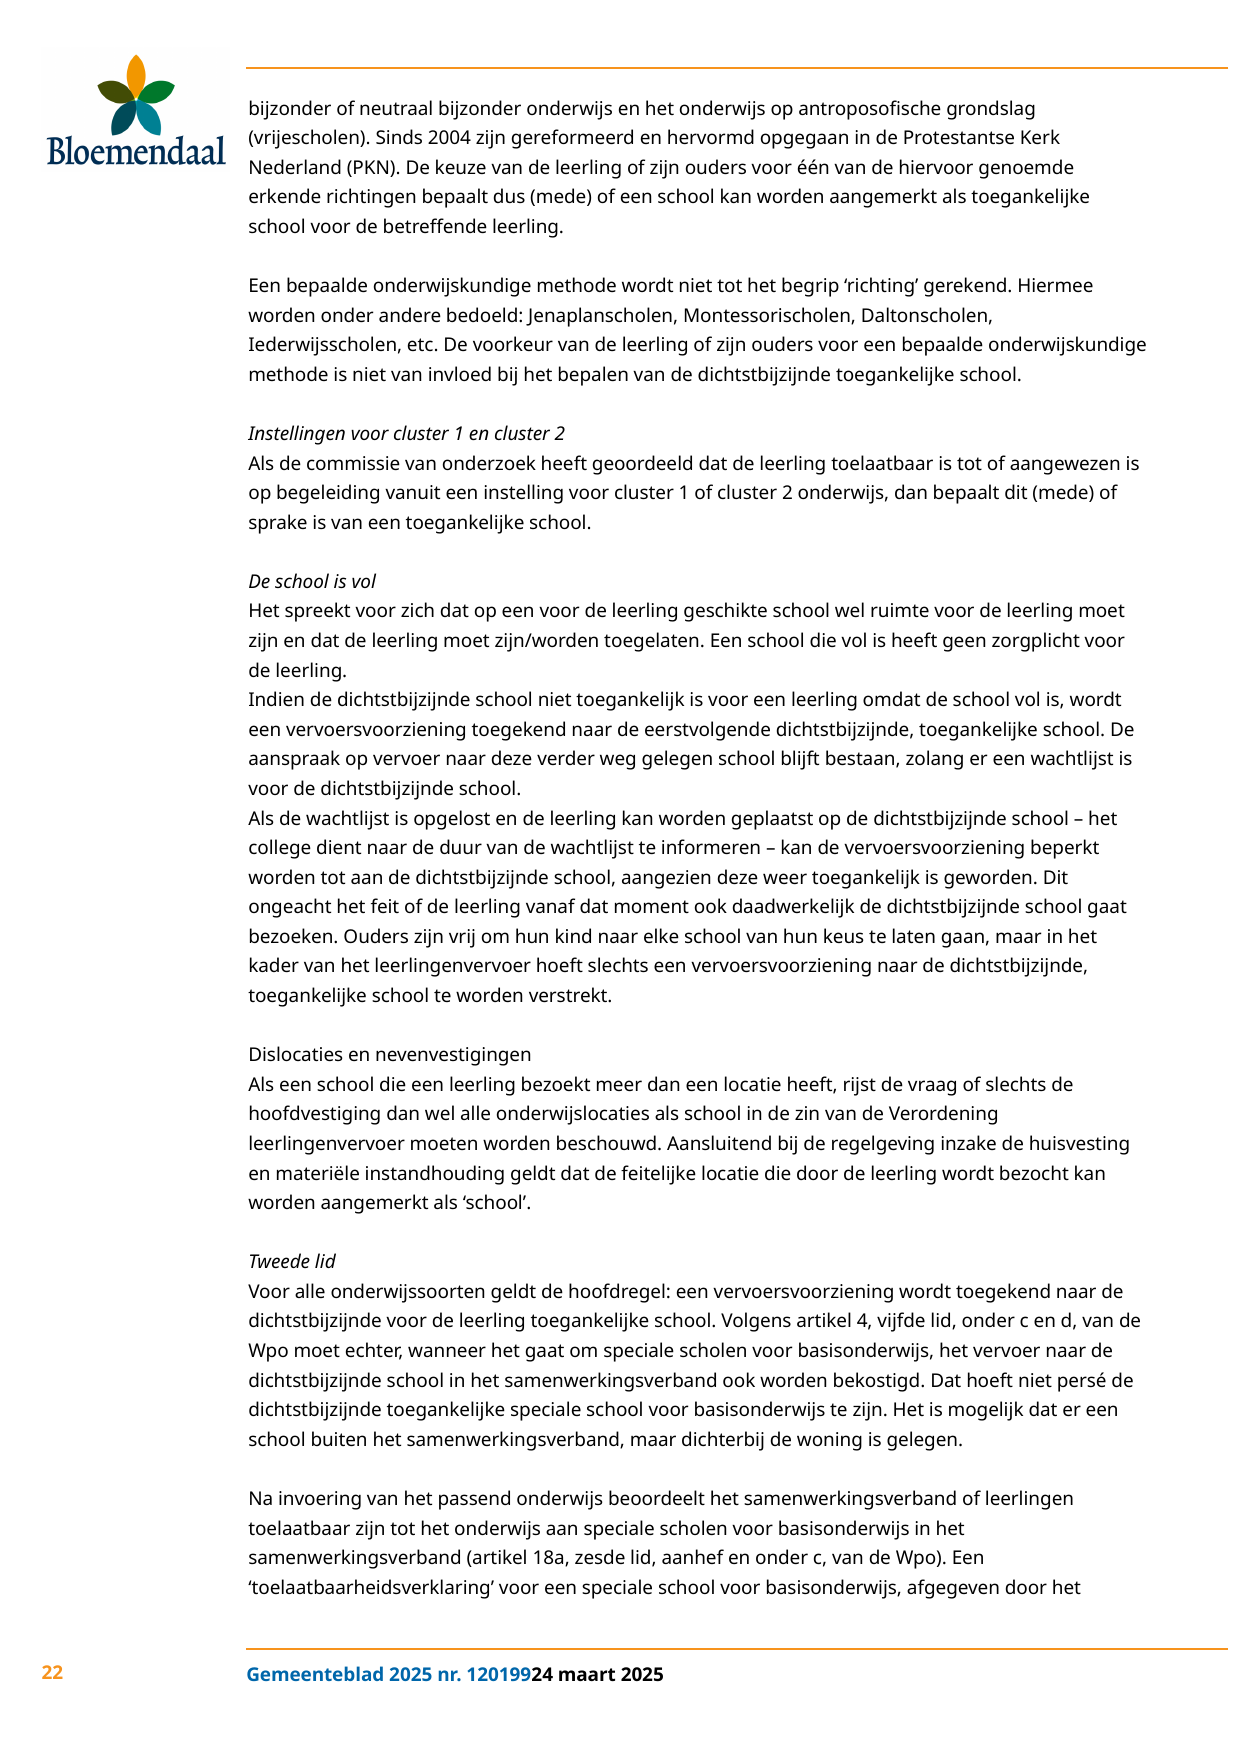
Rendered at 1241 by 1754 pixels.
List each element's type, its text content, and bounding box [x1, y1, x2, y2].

text Indien de dichtstbijzijnde school niet toegankelijk is voor een leerling omdat de school vol is, wordt een vervoersvoorziening toegekend naar de eerstvolgende dichtstbijzijnde, toegankelijke school. De aanspraak op vervoer naar deze verder weg gelegen school blijft bestaan, zolang er een wachtlijst is voor de dichtstbijzijnde school. [248, 686, 1152, 801]
text Een bepaalde onderwijskundige methode wordt niet tot het begrip ‘richting’ gerekend. Hiermee worden onder andere bedoeld: Jenaplanscholen, Montessorischolen, Daltonscholen, Iederwijsscholen, etc. De voorkeur van de leerling of zijn ouders voor een bepaalde onderwijskundige methode is niet van invloed bij het bepalen van de dichtstbijzijnde toegankelijke school. [248, 272, 1152, 387]
text Tweede lid [248, 1248, 1152, 1274]
text Instellingen voor cluster 1 en cluster 2 [248, 420, 1152, 446]
text bijzonder of neutraal bijzonder onderwijs en het onderwijs op antroposofische grondslag (vrijescholen). Sinds 2004 zijn gereformeerd en hervormd opgegaan in de Protestantse Kerk Nederland (PKN). De keuze van de leerling of zijn ouders voor één van de hiervoor genoemde erkende richtingen bepaalt dus (mede) of een school kan worden aangemerkt als toegankelijke school voor de betreffende leerling. [248, 95, 1152, 239]
text Als een school die een leerling bezoekt meer dan een locatie heeft, rijst de vraag of slechts de hoofdvestiging dan wel alle onderwijslocaties als school in de zin van de Verordening leerlingenvervoer moeten worden beschouwd. Aansluitend bij de regelgeving inzake de huisvesting en materiële instandhouding geldt dat de feitelijke locatie die door de leerling wordt bezocht kan worden aangemerkt als ‘school’. [248, 1071, 1152, 1215]
text Het spreekt voor zich dat op een voor de leerling geschikte school wel ruimte voor de leerling moet zijn en dat de leerling moet zijn/worden toegelaten. Een school die vol is heeft geen zorgplicht voor de leerling. [248, 598, 1152, 683]
text Dislocaties en nevenvestigingen [248, 1041, 1152, 1067]
picture [41, 47, 231, 172]
text Voor alle onderwijssoorten geldt de hoofdregel: een vervoersvoorziening wordt toegekend naar de dichtstbijzijnde voor de leerling toegankelijke school. Volgens artikel 4, vijfde lid, onder c en d, van de Wpo moet echter, wanneer het gaat om speciale scholen voor basisonderwijs, het vervoer naar de dichtstbijzijnde school in het samenwerkingsverband ook worden bekostigd. Dat hoeft niet persé de dichtstbijzijnde toegankelijke speciale school voor basisonderwijs te zijn. Het is mogelijk dat er een school buiten het samenwerkingsverband, maar dichterbij de woning is gelegen. [248, 1278, 1152, 1452]
text De school is vol [248, 568, 1152, 594]
text Als de commissie van onderzoek heeft geoordeeld dat de leerling toelaatbaar is tot of aangewezen is op begeleiding vanuit een instelling voor cluster 1 of cluster 2 onderwijs, dan bepaalt dit (mede) of sprake is van een toegankelijke school. [248, 450, 1152, 535]
text Als de wachtlijst is opgelost en de leerling kan worden geplaatst op de dichtstbijzijnde school – het college dient naar de duur van de wachtlijst te informeren – kan de vervoersvoorziening beperkt worden tot aan de dichtstbijzijnde school, aangezien deze weer toegankelijk is geworden. Dit ongeacht het feit of de leerling vanaf dat moment ook daadwerkelijk de dichtstbijzijnde school gaat bezoeken. Ouders zijn vrij om hun kind naar elke school van hun keus te laten gaan, maar in het kader van het leerlingenvervoer hoeft slechts een vervoersvoorziening naar de dichtstbijzijnde, toegankelijke school te worden verstrekt. [248, 805, 1152, 1008]
text Na invoering van het passend onderwijs beoordeelt het samenwerkingsverband of leerlingen toelaatbaar zijn tot het onderwijs aan speciale scholen voor basisonderwijs in het samenwerkingsverband (artikel 18a, zesde lid, aanhef en onder c, van de Wpo). Een ‘toelaatbaarheidsverklaring’ voor een speciale school voor basisonderwijs, afgegeven door het [248, 1485, 1152, 1600]
